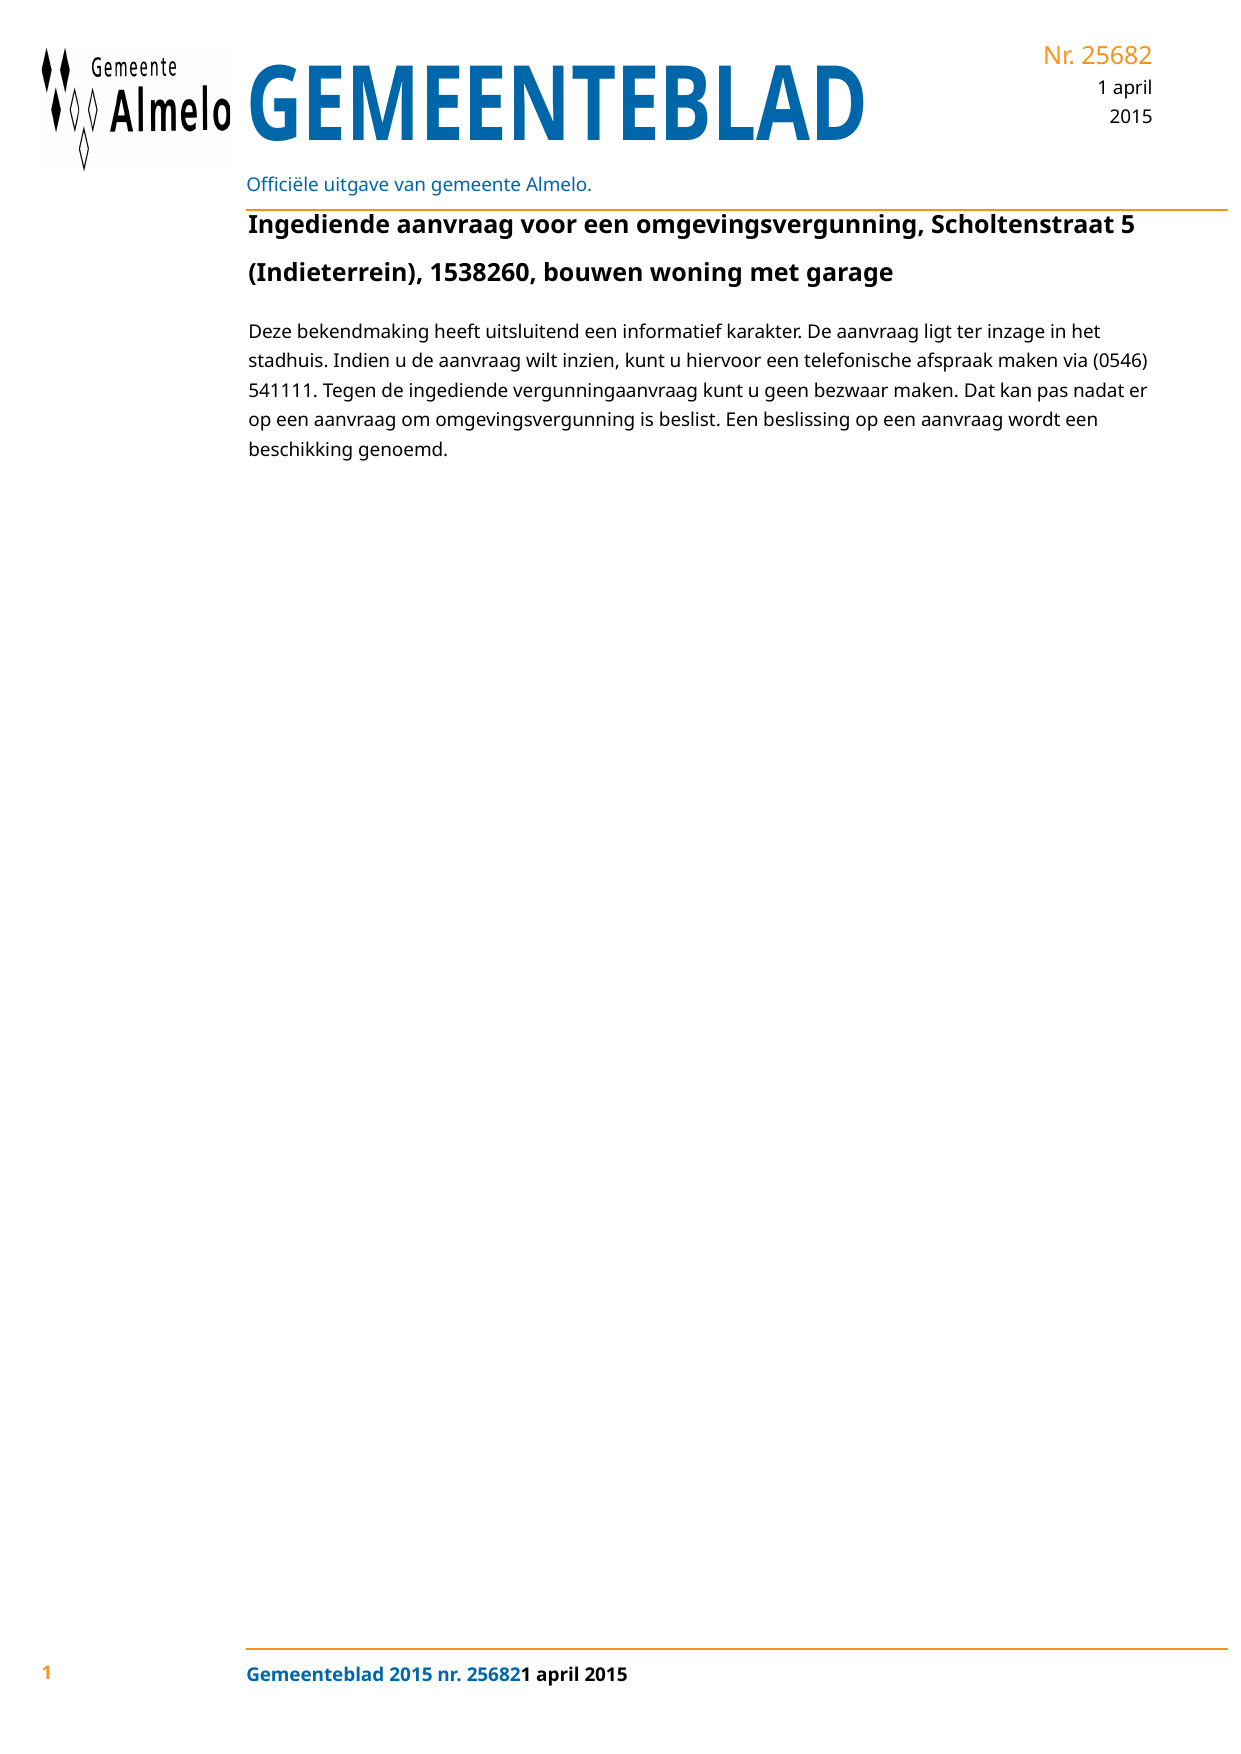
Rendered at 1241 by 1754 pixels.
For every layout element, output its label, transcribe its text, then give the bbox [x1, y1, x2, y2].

text Ingediende aanvraag voor een omgevingsvergunning, Scholtenstraat 5 (Indieterrein), 1538260, bouwen woning met garage [248, 211, 1152, 288]
picture [41, 47, 231, 172]
text Deze bekendmaking heeft uitsluitend een informatief karakter. De aanvraag ligt ter inzage in het stadhuis. Indien u de aanvraag wilt inzien, kunt u hiervoor een telefonische afspraak maken via (0546) 541111. Tegen de ingediende vergunningaanvraag kunt u geen bezwaar maken. Dat kan pas nadat er op een aanvraag om omgevingsvergunning is beslist. Een beslissing op een aanvraag wordt een beschikking genoemd. [248, 318, 1152, 462]
